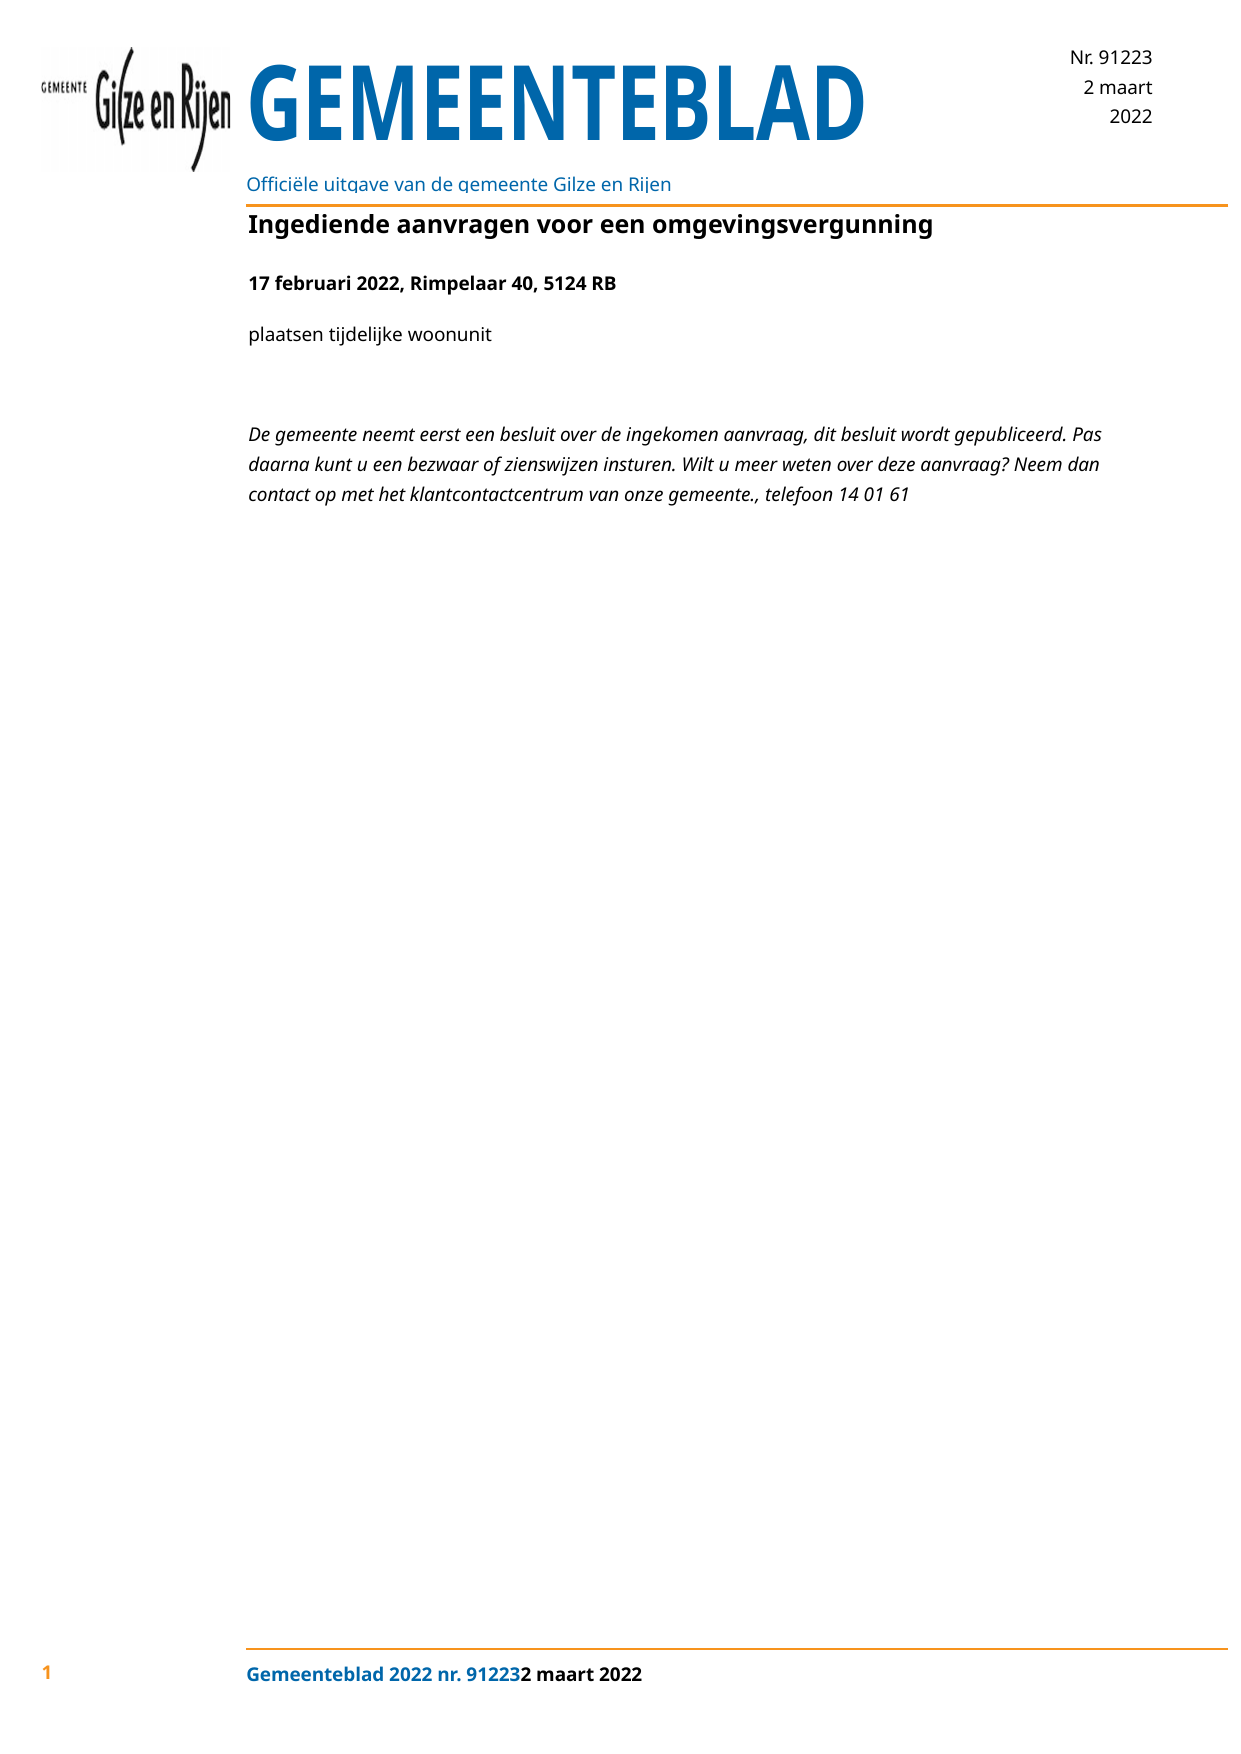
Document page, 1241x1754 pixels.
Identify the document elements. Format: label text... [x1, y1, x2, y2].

picture [41, 47, 231, 172]
text plaatsen tijdelijke woonunit [248, 321, 1152, 346]
text 17 februari 2022, Rimpelaar 40, 5124 RB [248, 270, 1152, 296]
text Ingediende aanvragen voor een omgevingsvergunning [248, 207, 1152, 241]
text De gemeente neemt eerst een besluit over de ingekomen aanvraag, dit besluit wordt gepubliceerd. Pas daarna kunt u een bezwaar of zienswijzen insturen. Wilt u meer weten over deze aanvraag? Neem dan contact op met het klantcontactcentrum van onze gemeente., telefoon 14 01 61 [248, 422, 1152, 506]
